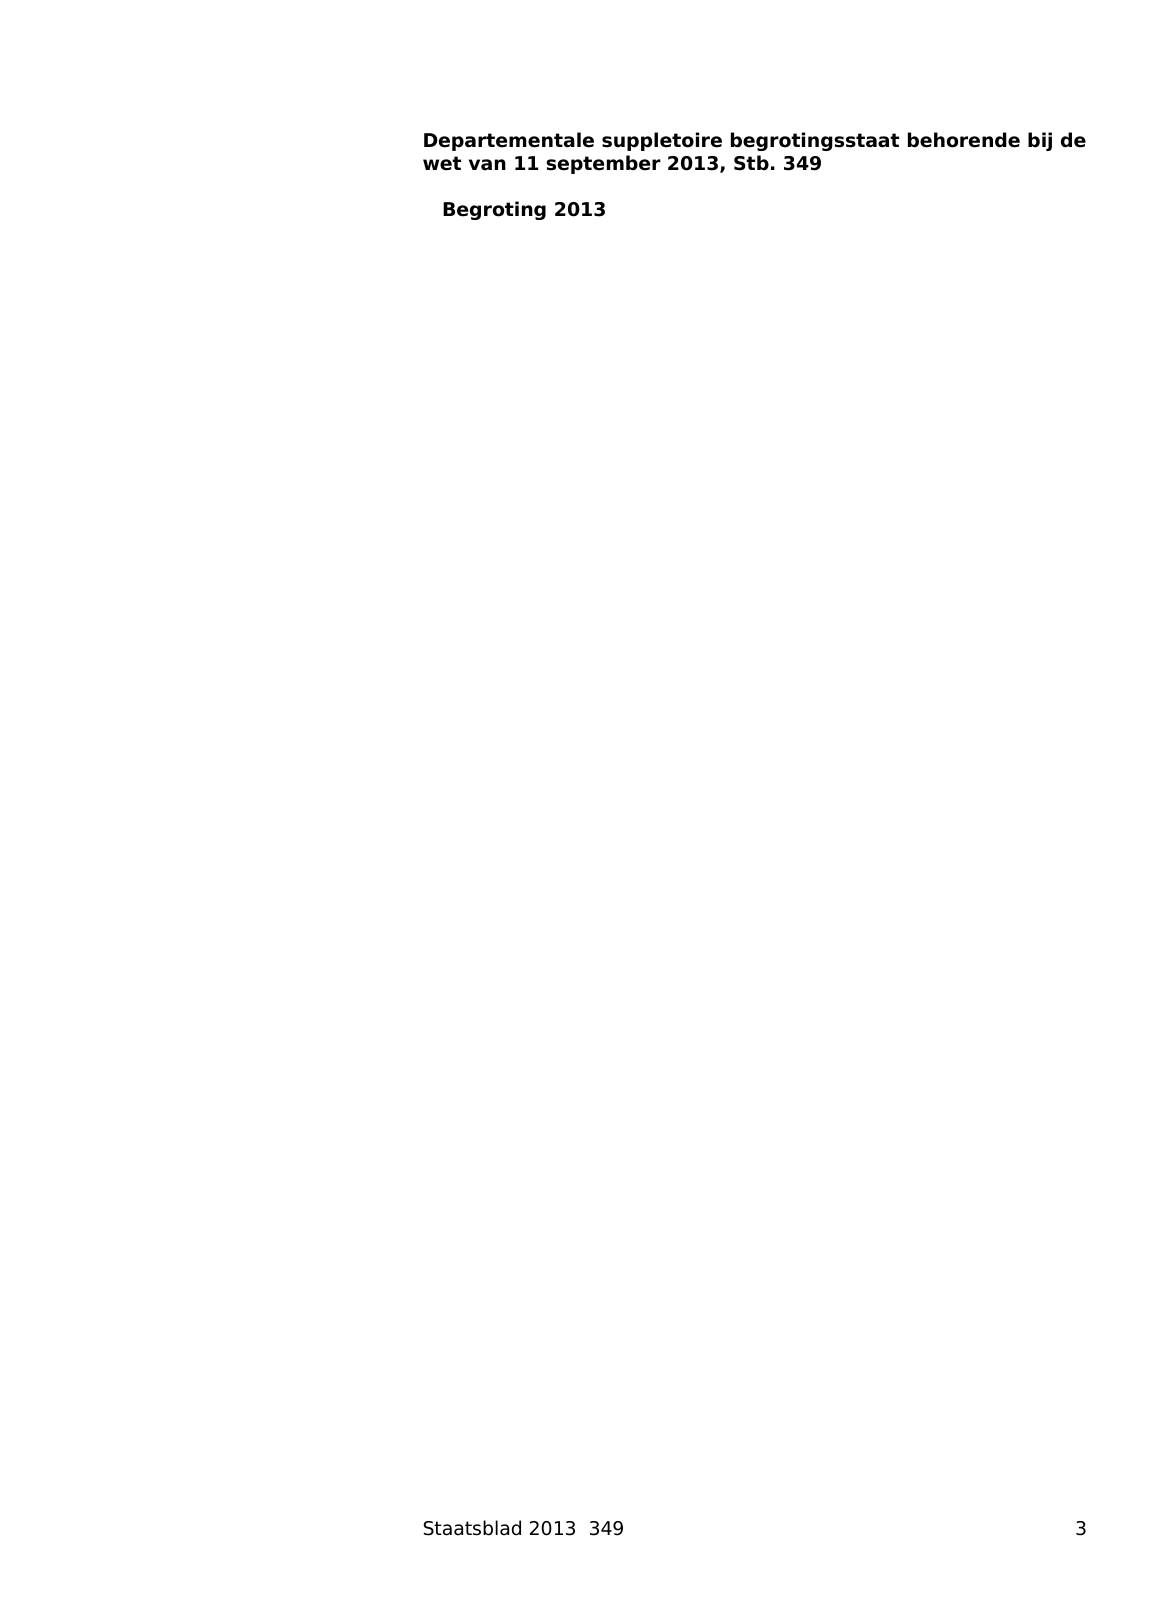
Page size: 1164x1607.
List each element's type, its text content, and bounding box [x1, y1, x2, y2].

text Begroting 2013 [422, 199, 1087, 221]
subtitle Departementale suppletoire begrotingsstaat behorende bij de wet van 11 september 2013, Stb. 349 [422, 130, 1087, 174]
